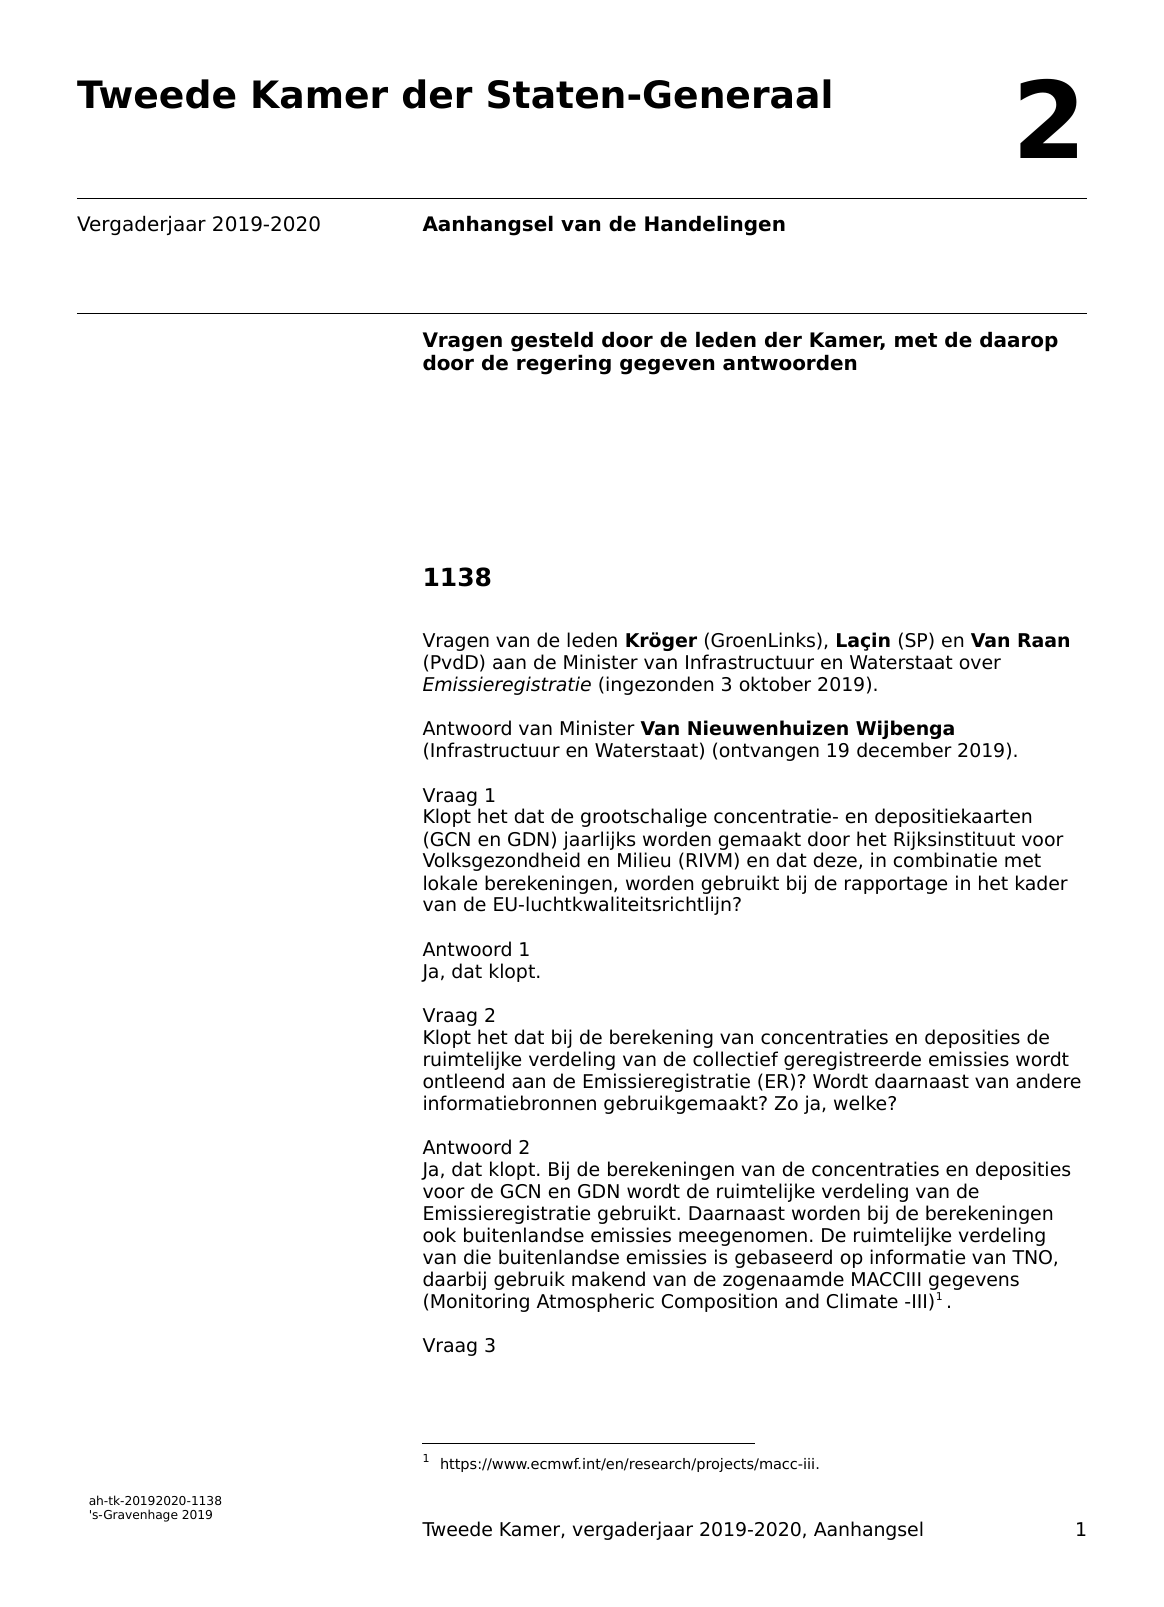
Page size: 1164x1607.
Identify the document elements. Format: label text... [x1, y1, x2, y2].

text Klopt het dat bij de berekening van concentraties en deposities de ruimtelijke verdeling van de collectief geregistreerde emissies wordt ontleend aan de Emissieregistratie (ER)? Wordt daarnaast van andere informatiebronnen gebruikgemaakt? Zo ja, welke? [422, 1027, 1087, 1114]
table_header 2 [886, 59, 1087, 198]
table_cell [77, 314, 422, 375]
text Ja, dat klopt. Bij de berekeningen van de concentraties en deposities voor de GCN en GDN wordt de ruimtelijke verdeling van de Emissieregistratie gebruikt. Daarnaast worden bij de berekeningen ook buitenlandse emissies meegenomen. De ruimtelijke verdeling van die buitenlandse emissies is gebaseerd op informatie van TNO, daarbij gebruik makend van de zogenaamde MACCIII gegevens (Monitoring Atmospheric Composition and Climate -III). [422, 1159, 1087, 1313]
table_cell Aanhangsel van de Handelingen [422, 199, 1087, 313]
text Antwoord 2 [422, 1137, 1087, 1159]
text Vraag 2 [422, 1005, 1087, 1027]
table_cell Vergaderjaar 2019-2020 [77, 199, 422, 313]
table_cell Vragen gesteld door de leden der Kamer, met de daarop door de regering gegeven antwoorden [422, 314, 1087, 375]
text Vraag 3 [422, 1335, 1087, 1357]
text Vraag 1 [422, 784, 1087, 806]
text 1138 [422, 563, 1087, 592]
text 's-Gravenhage 2019 [88, 1508, 323, 1522]
text https://www.ecmwf.int/en/research/projects/macc-iii. [422, 1452, 1087, 1474]
text Klopt het dat de grootschalige concentratie- en depositiekaarten (GCN en GDN) jaarlijks worden gemaakt door het Rijksinstituut voor Volksgezondheid en Milieu (RIVM) en dat deze, in combinatie met lokale berekeningen, worden gebruikt bij de rapportage in het kader van de EU-luchtkwaliteitsrichtlijn? [422, 806, 1087, 916]
table_header Tweede Kamer der Staten-Generaal [77, 59, 886, 198]
text Vragen van de leden Kröger (GroenLinks), Laçin (SP) en Van Raan (PvdD) aan de Minister van Infrastructuur en Waterstaat over Emissieregistratie (ingezonden 3 oktober 2019). [422, 630, 1087, 696]
text Ja, dat klopt. [422, 961, 1087, 982]
text ah-tk-20192020-1138 [88, 1494, 323, 1508]
text Antwoord 1 [422, 938, 1087, 961]
text Antwoord van Minister Van Nieuwenhuizen Wijbenga (Infrastructuur en Waterstaat) (ontvangen 19 december 2019). [422, 718, 1087, 762]
